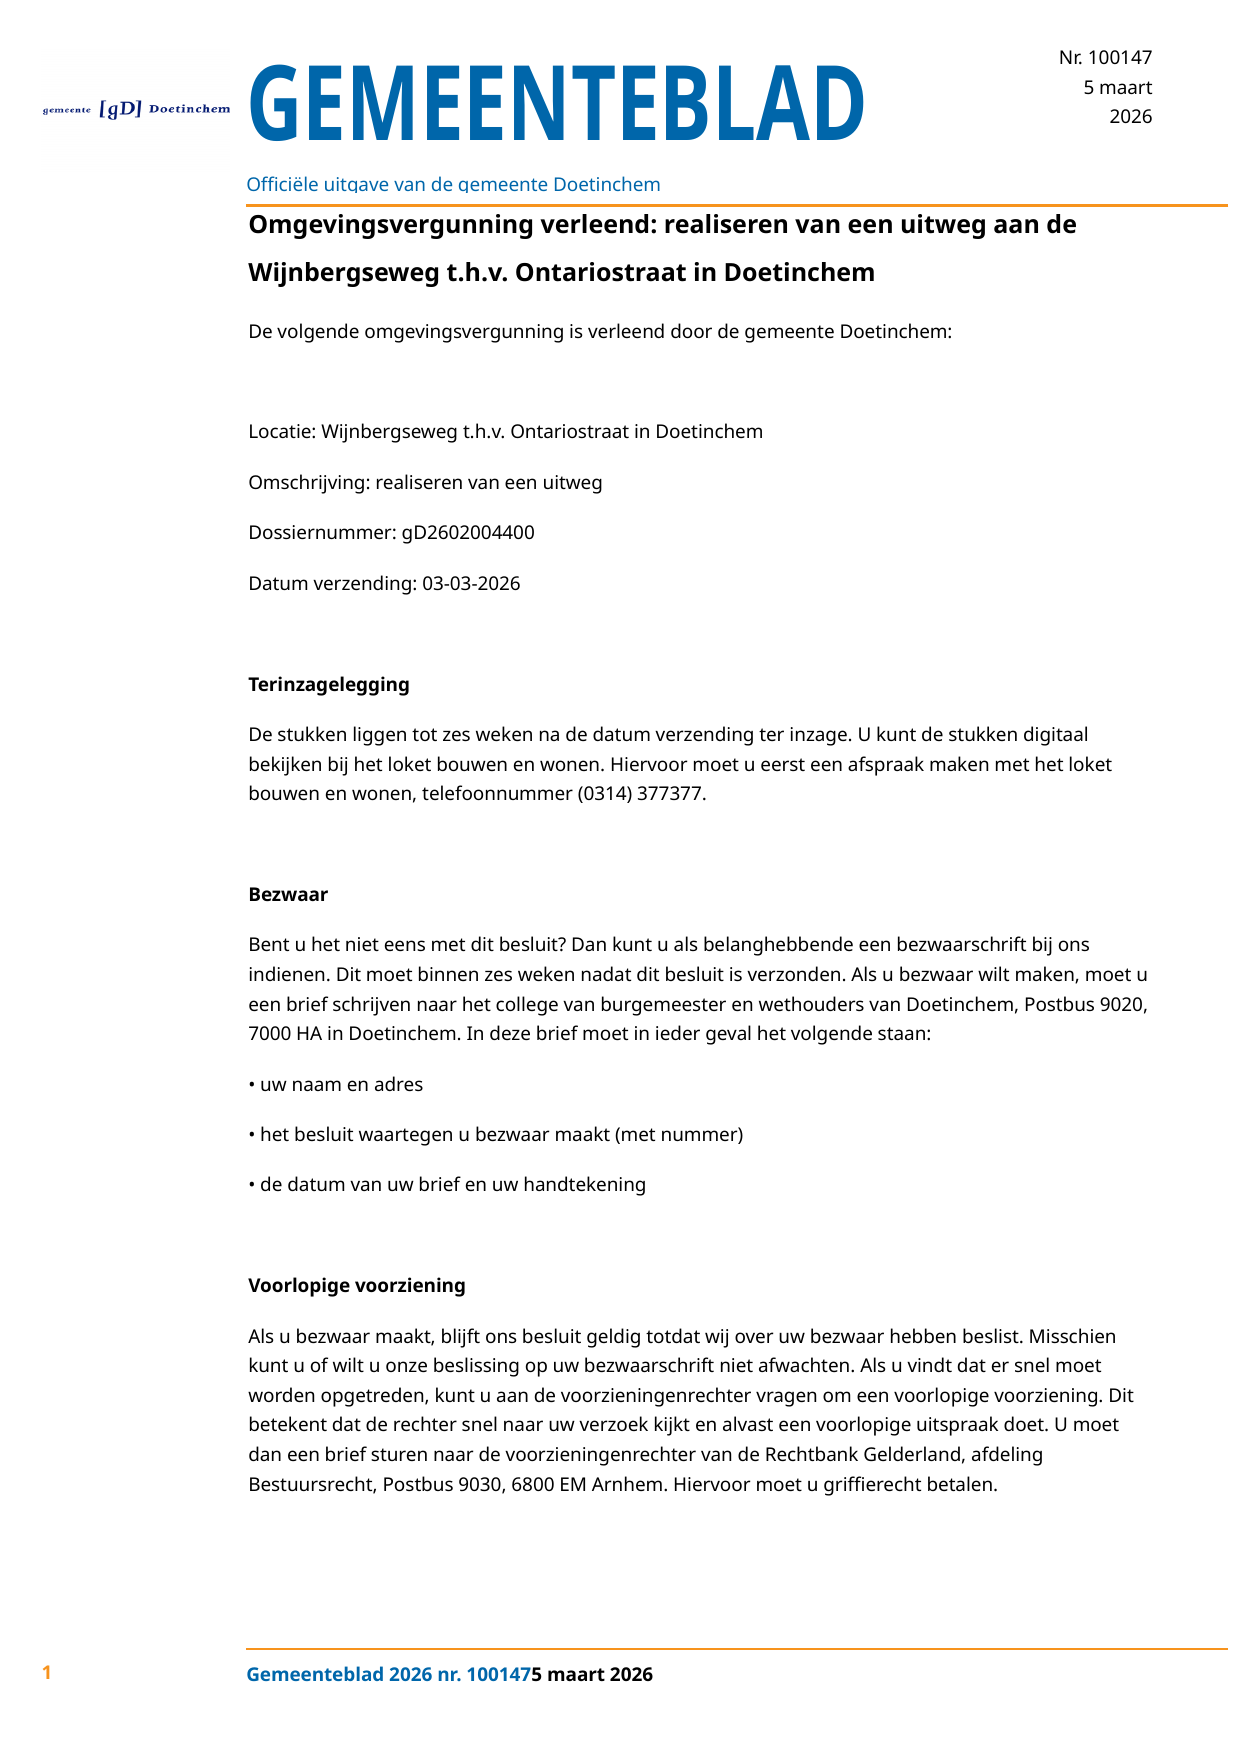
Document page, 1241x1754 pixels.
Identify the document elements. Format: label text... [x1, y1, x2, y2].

text Omschrijving: realiseren van een uitweg [248, 469, 1152, 495]
text Datum verzending: 03-03-2026 [248, 570, 1152, 596]
text Locatie: Wijnbergseweg t.h.v. Ontariostraat in Doetinchem [248, 419, 1152, 444]
text • het besluit waartegen u bezwaar maakt (met nummer) [248, 1121, 1152, 1147]
text Bent u het niet eens met dit besluit? Dan kunt u als belanghebbende een bezwaarschrift bij ons indienen. Dit moet binnen zes weken nadat dit besluit is verzonden. Als u bezwaar wilt maken, moet u een brief schrijven naar het college van burgemeester en wethouders van Doetinchem, Postbus 9020, 7000 HA in Doetinchem. In deze brief moet in ieder geval het volgende staan: [248, 932, 1152, 1046]
text Voorlopige voorziening [248, 1272, 1152, 1298]
text Dossiernummer: gD2602004400 [248, 519, 1152, 545]
picture [41, 47, 231, 172]
text Als u bezwaar maakt, blijft ons besluit geldig totdat wij over uw bezwaar hebben beslist. Misschien kunt u of wilt u onze beslissing op uw bezwaarschrift niet afwachten. Als u vindt dat er snel moet worden opgetreden, kunt u aan de voorzieningenrechter vragen om een voorlopige voorziening. Dit betekent dat de rechter snel naar uw verzoek kijkt en alvast een voorlopige uitspraak doet. U moet dan een brief sturen naar de voorzieningenrechter van de Rechtbank Gelderland, afdeling Bestuursrecht, Postbus 9030, 6800 EM Arnhem. Hiervoor moet u griffierecht betalen. [248, 1323, 1152, 1497]
text De volgende omgevingsvergunning is verleend door de gemeente Doetinchem: [248, 318, 1152, 344]
text Omgevingsvergunning verleend: realiseren van een uitweg aan de Wijnbergseweg t.h.v. Ontariostraat in Doetinchem [248, 207, 1152, 288]
text Terinzagelegging [248, 671, 1152, 697]
text Bezwaar [248, 881, 1152, 907]
text • uw naam en adres [248, 1071, 1152, 1097]
text • de datum van uw brief en uw handtekening [248, 1172, 1152, 1197]
text De stukken liggen tot zes weken na de datum verzending ter inzage. U kunt de stukken digitaal bekijken bij het loket bouwen en wonen. Hiervoor moet u eerst een afspraak maken met het loket bouwen en wonen, telefoonnummer (0314) 377377. [248, 721, 1152, 806]
